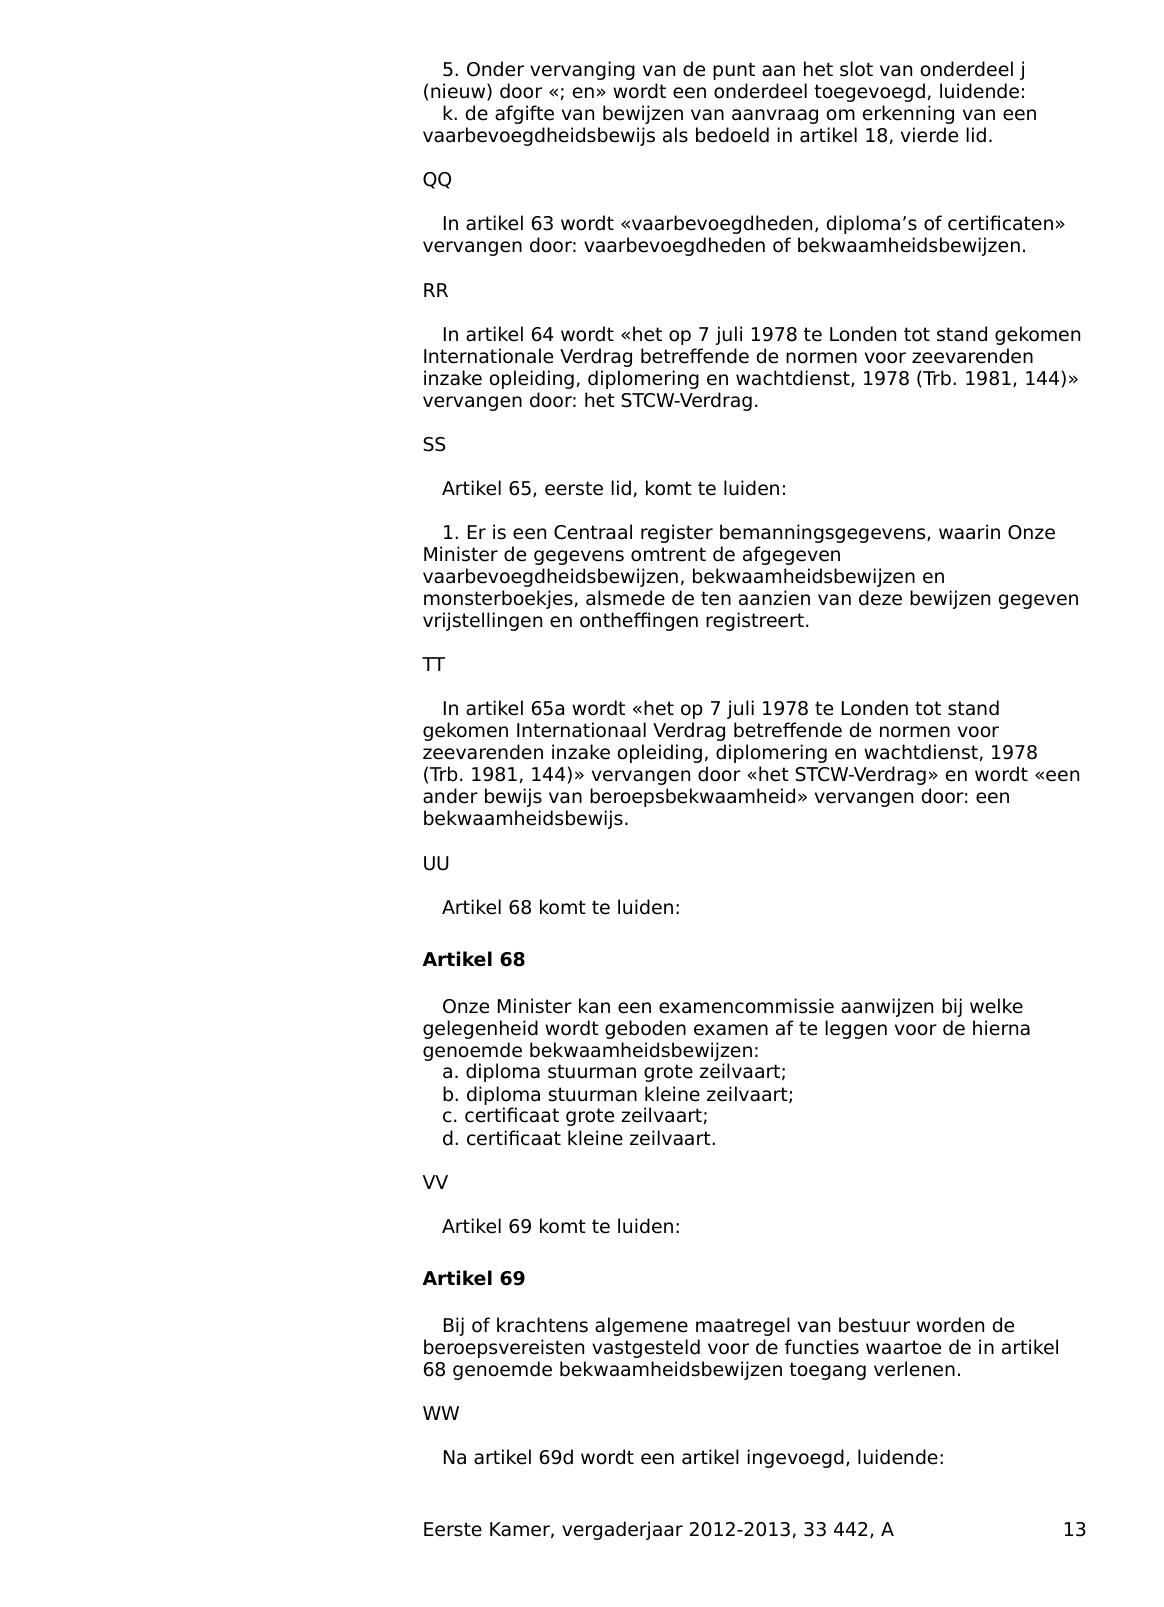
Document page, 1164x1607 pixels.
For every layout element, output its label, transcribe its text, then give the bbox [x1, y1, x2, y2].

text Artikel 65, eerste lid, komt te luiden: [422, 478, 1087, 500]
text RR [422, 279, 1087, 301]
text a. diploma stuurman grote zeilvaart; [422, 1061, 1087, 1083]
text 5. Onder vervanging van de punt aan het slot van onderdeel j (nieuw) door «; en» wordt een onderdeel toegevoegd, luidende: [422, 59, 1087, 103]
text In artikel 63 wordt «vaarbevoegdheden, diploma’s of certificaten» vervangen door: vaarbevoegdheden of bekwaamheidsbewijzen. [422, 213, 1087, 257]
text d. certificaat kleine zeilvaart. [422, 1127, 1087, 1149]
text Na artikel 69d wordt een artikel ingevoegd, luidende: [422, 1447, 1087, 1469]
text Artikel 68 komt te luiden: [422, 897, 1087, 918]
text QQ [422, 169, 1087, 191]
subtitle Artikel 68 [422, 948, 1087, 971]
text In artikel 64 wordt «het op 7 juli 1978 te Londen tot stand gekomen Internationale Verdrag betreffende de normen voor zeevarenden inzake opleiding, diplomering en wachtdienst, 1978 (Trb. 1981, 144)» vervangen door: het STCW-Verdrag. [422, 324, 1087, 412]
text Artikel 69 komt te luiden: [422, 1216, 1087, 1238]
text VV [422, 1172, 1087, 1193]
text In artikel 65a wordt «het op 7 juli 1978 te Londen tot stand gekomen Internationaal Verdrag betreffende de normen voor zeevarenden inzake opleiding, diplomering en wachtdienst, 1978 (Trb. 1981, 144)» vervangen door «het STCW-Verdrag» en wordt «een ander bewijs van beroepsbekwaamheid» vervangen door: een bekwaamheidsbewijs. [422, 698, 1087, 830]
text c. certificaat grote zeilvaart; [422, 1105, 1087, 1127]
text b. diploma stuurman kleine zeilvaart; [422, 1083, 1087, 1105]
text SS [422, 434, 1087, 456]
text UU [422, 852, 1087, 874]
text Onze Minister kan een examencommissie aanwijzen bij welke gelegenheid wordt geboden examen af te leggen voor de hierna genoemde bekwaamheidsbewijzen: [422, 996, 1087, 1061]
text TT [422, 654, 1087, 676]
text WW [422, 1403, 1087, 1425]
subtitle Artikel 69 [422, 1268, 1087, 1290]
text 1. Er is een Centraal register bemanningsgegevens, waarin Onze Minister de gegevens omtrent de afgegeven vaarbevoegdheidsbewijzen, bekwaamheidsbewijzen en monsterboekjes, alsmede de ten aanzien van deze bewijzen gegeven vrijstellingen en ontheffingen registreert. [422, 522, 1087, 632]
text Bij of krachtens algemene maatregel van bestuur worden de beroepsvereisten vastgesteld voor de functies waartoe de in artikel 68 genoemde bekwaamheidsbewijzen toegang verlenen. [422, 1315, 1087, 1381]
text k. de afgifte van bewijzen van aanvraag om erkenning van een vaarbevoegdheidsbewijs als bedoeld in artikel 18, vierde lid. [422, 103, 1087, 147]
